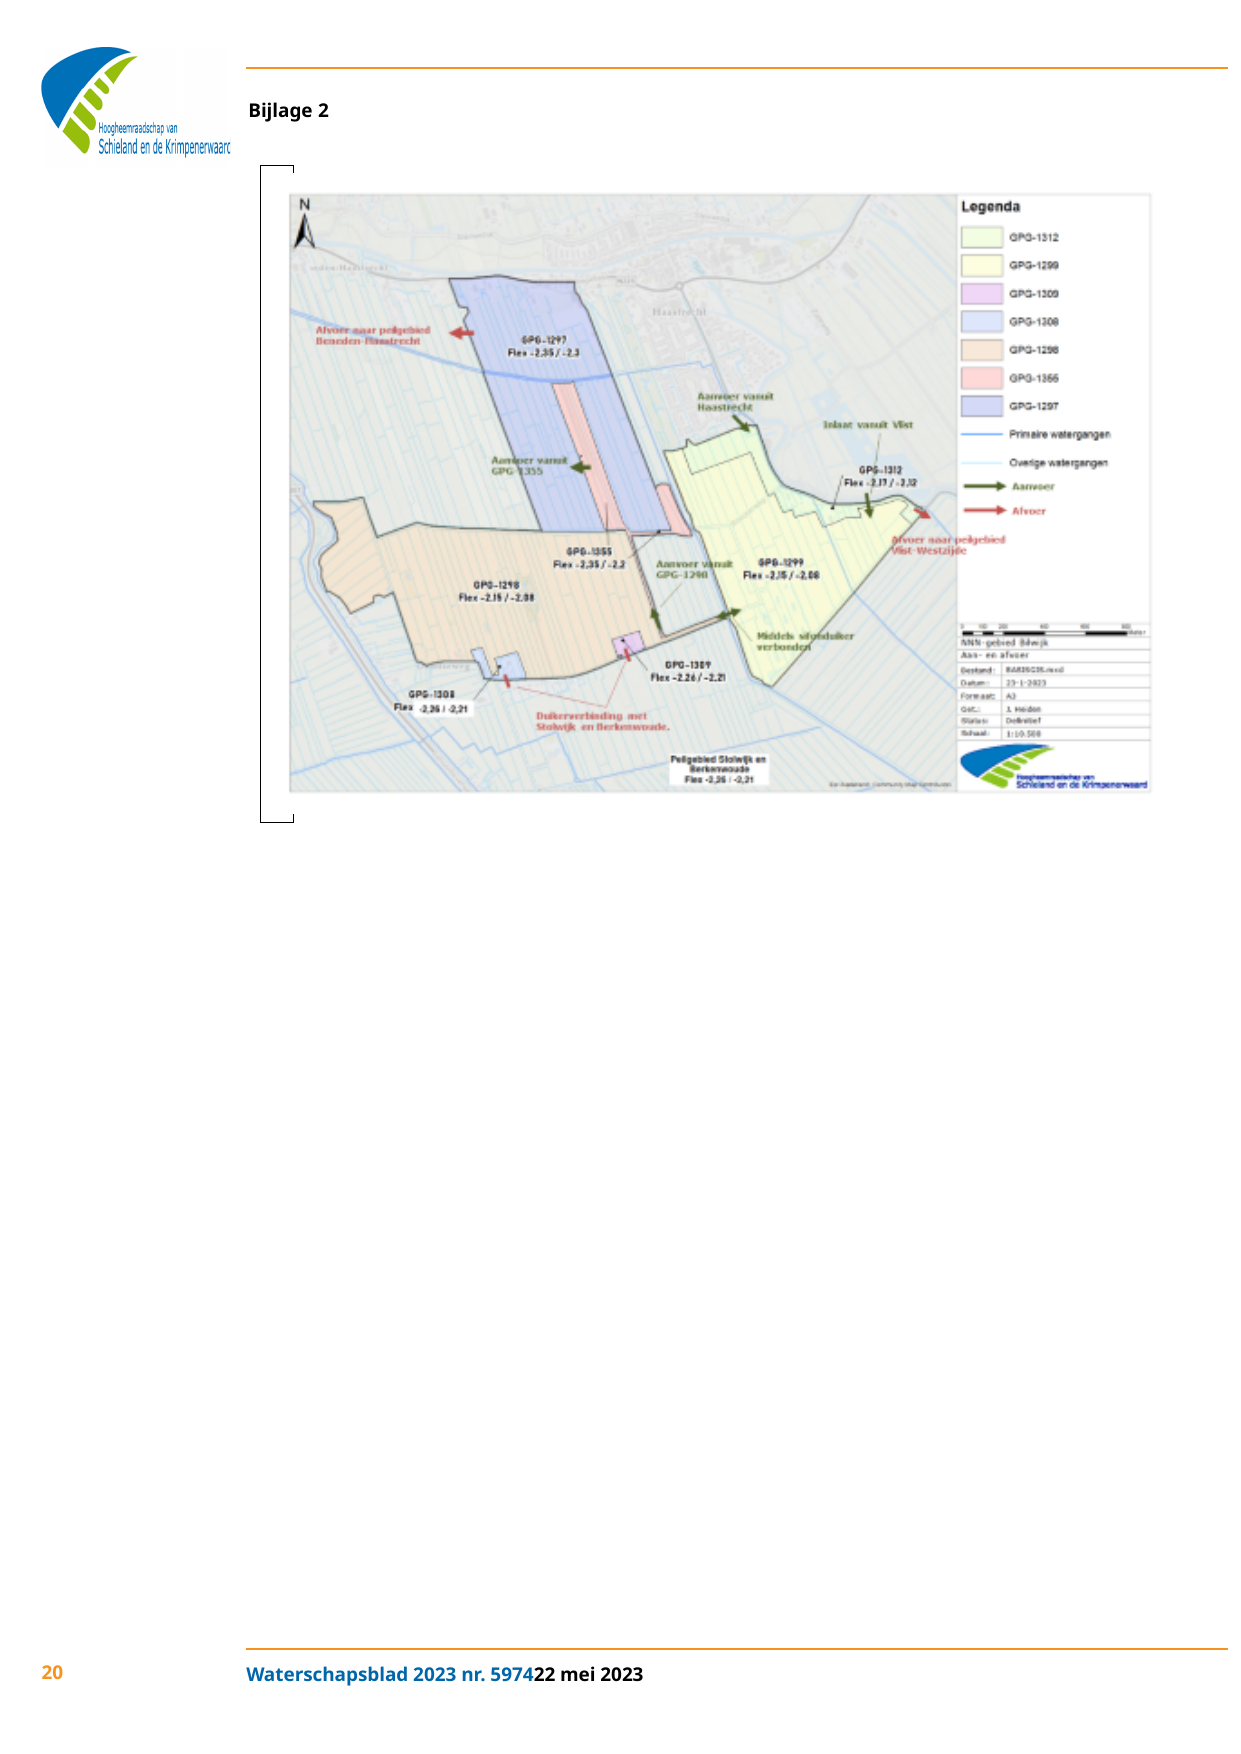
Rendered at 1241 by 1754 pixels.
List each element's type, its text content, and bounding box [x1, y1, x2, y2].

picture [268, 173, 1173, 814]
text Bijlage 2 [248, 95, 1152, 123]
picture [41, 47, 231, 172]
